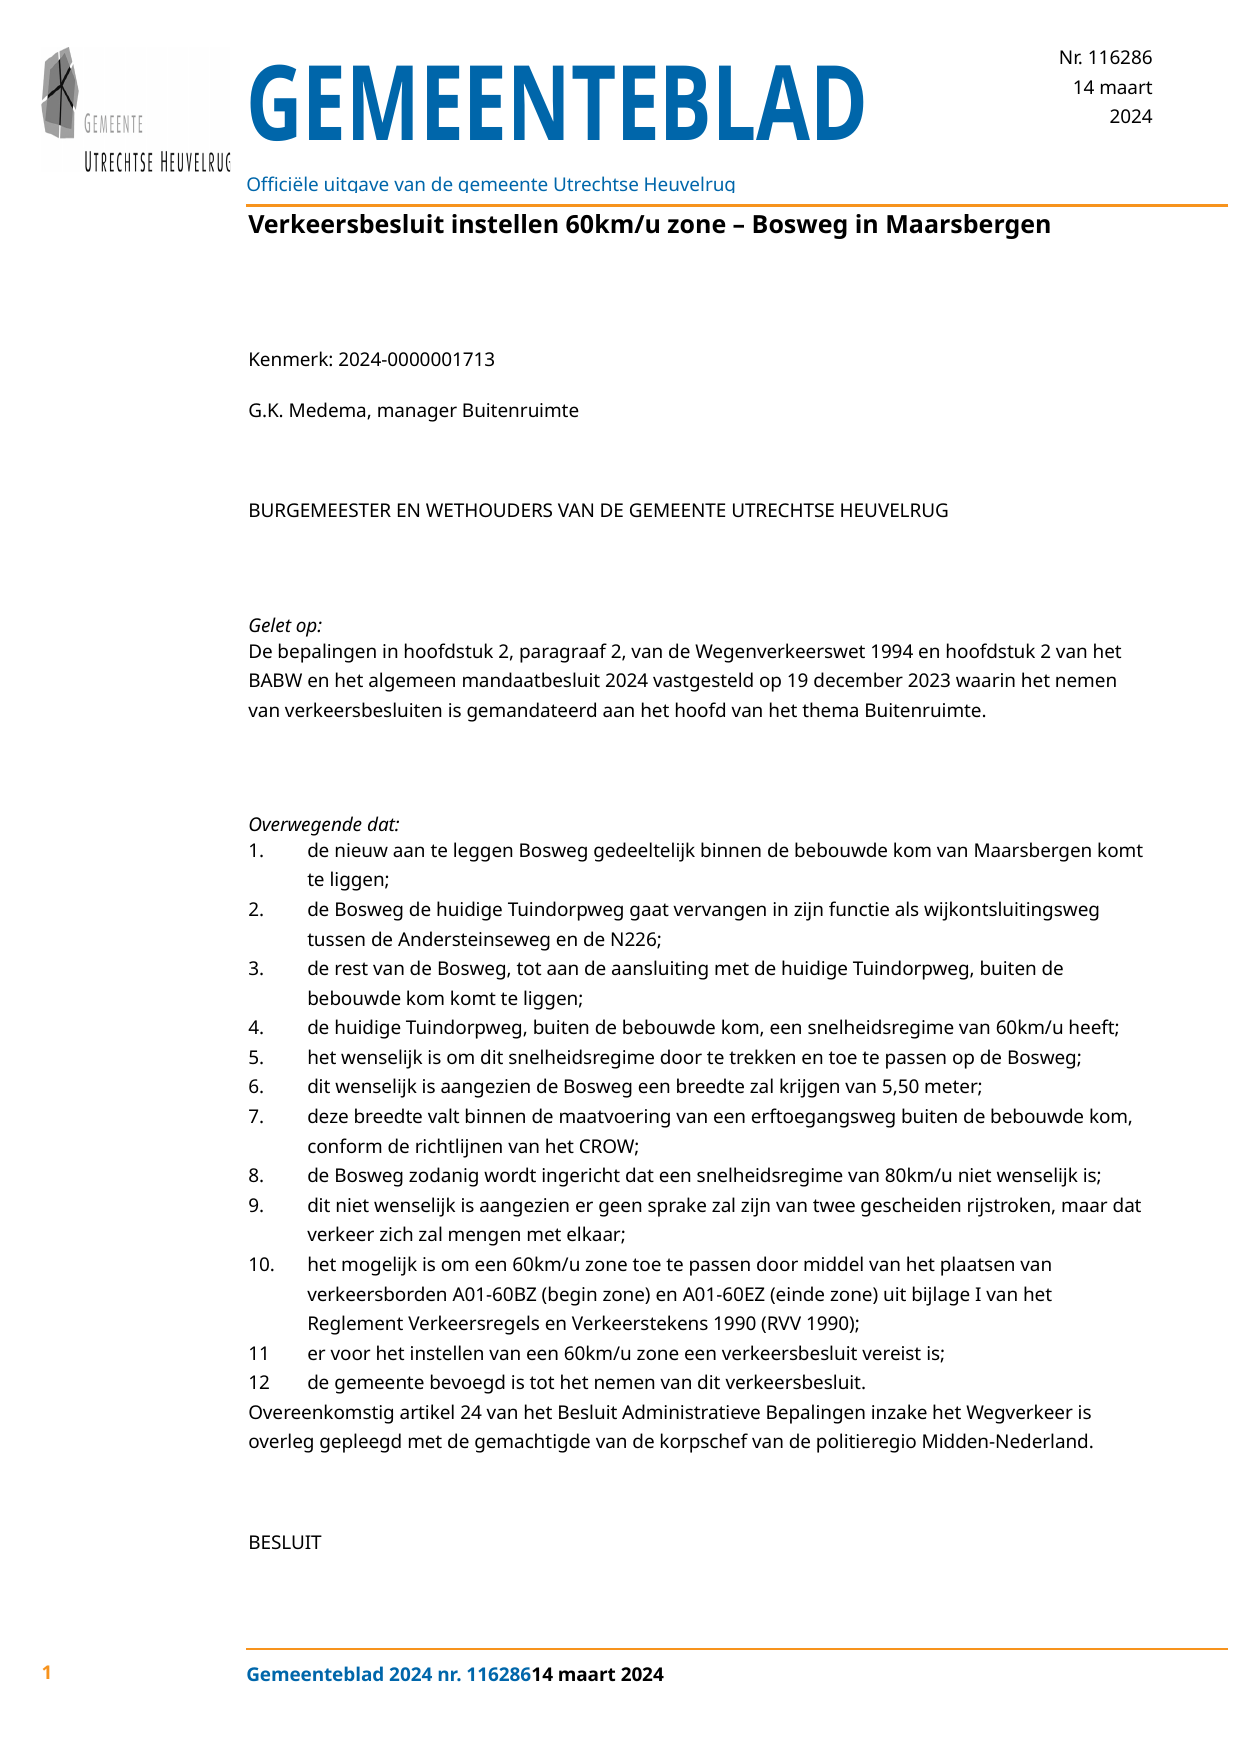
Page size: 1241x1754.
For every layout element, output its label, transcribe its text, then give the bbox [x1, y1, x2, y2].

list dit wenselijk is aangezien de Bosweg een breedte zal krijgen van 5,50 meter; [248, 1074, 1152, 1099]
list het mogelijk is om een 60km/u zone toe te passen door middel van het plaatsen van verkeersborden A01-60BZ (begin zone) en A01-60EZ (einde zone) uit bijlage I van het Reglement Verkeersregels en Verkeerstekens 1990 (RVV 1990); [248, 1251, 1152, 1336]
text Verkeersbesluit instellen 60km/u zone – Bosweg in Maarsbergen [248, 207, 1152, 241]
text G.K. Medema, manager Buitenruimte [248, 397, 1152, 423]
list er voor het instellen van een 60km/u zone een verkeersbesluit vereist is; [248, 1340, 1152, 1366]
list de Bosweg zodanig wordt ingericht dat een snelheidsregime van 80km/u niet wenselijk is; [248, 1162, 1152, 1188]
text Overeenkomstig artikel 24 van het Besluit Administratieve Bepalingen inzake het Wegverkeer is overleg gepleegd met de gemachtigde van de korpschef van de politieregio Midden-Nederland. [248, 1399, 1152, 1454]
picture [41, 47, 231, 172]
list dit niet wenselijk is aangezien er geen sprake zal zijn van twee gescheiden rijstroken, maar dat verkeer zich zal mengen met elkaar; [248, 1192, 1152, 1247]
text BESLUIT [248, 1529, 1152, 1555]
list de Bosweg de huidige Tuindorpweg gaat vervangen in zijn functie als wijkontsluitingsweg tussen de Andersteinseweg en de N226; [248, 896, 1152, 952]
list de gemeente bevoegd is tot het nemen van dit verkeersbesluit. [248, 1369, 1152, 1395]
list deze breedte valt binnen de maatvoering van een erftoegangsweg buiten de bebouwde kom, conform de richtlijnen van het CROW; [248, 1103, 1152, 1159]
text Gelet op: [248, 612, 1152, 638]
list de rest van de Bosweg, tot aan de aansluiting met de huidige Tuindorpweg, buiten de bebouwde kom komt te liggen; [248, 955, 1152, 1011]
text De bepalingen in hoofdstuk 2, paragraaf 2, van de Wegenverkeerswet 1994 en hoofdstuk 2 van het BABW en het algemeen mandaatbesluit 2024 vastgesteld op 19 december 2023 waarin het nemen van verkeersbesluiten is gemandateerd aan het hoofd van het thema Buitenruimte. [248, 638, 1152, 723]
text Kenmerk: 2024-0000001713 [248, 346, 1152, 372]
list het wenselijk is om dit snelheidsregime door te trekken en toe te passen op de Bosweg; [248, 1044, 1152, 1070]
text BURGEMEESTER EN WETHOUDERS VAN DE GEMEENTE UTRECHTSE HEUVELRUG [248, 498, 1152, 523]
list de huidige Tuindorpweg, buiten de bebouwde kom, een snelheidsregime van 60km/u heeft; [248, 1014, 1152, 1040]
list de nieuw aan te leggen Bosweg gedeeltelijk binnen de bebouwde kom van Maarsbergen komt te liggen; [248, 837, 1152, 892]
text Overwegende dat: [248, 811, 1152, 837]
